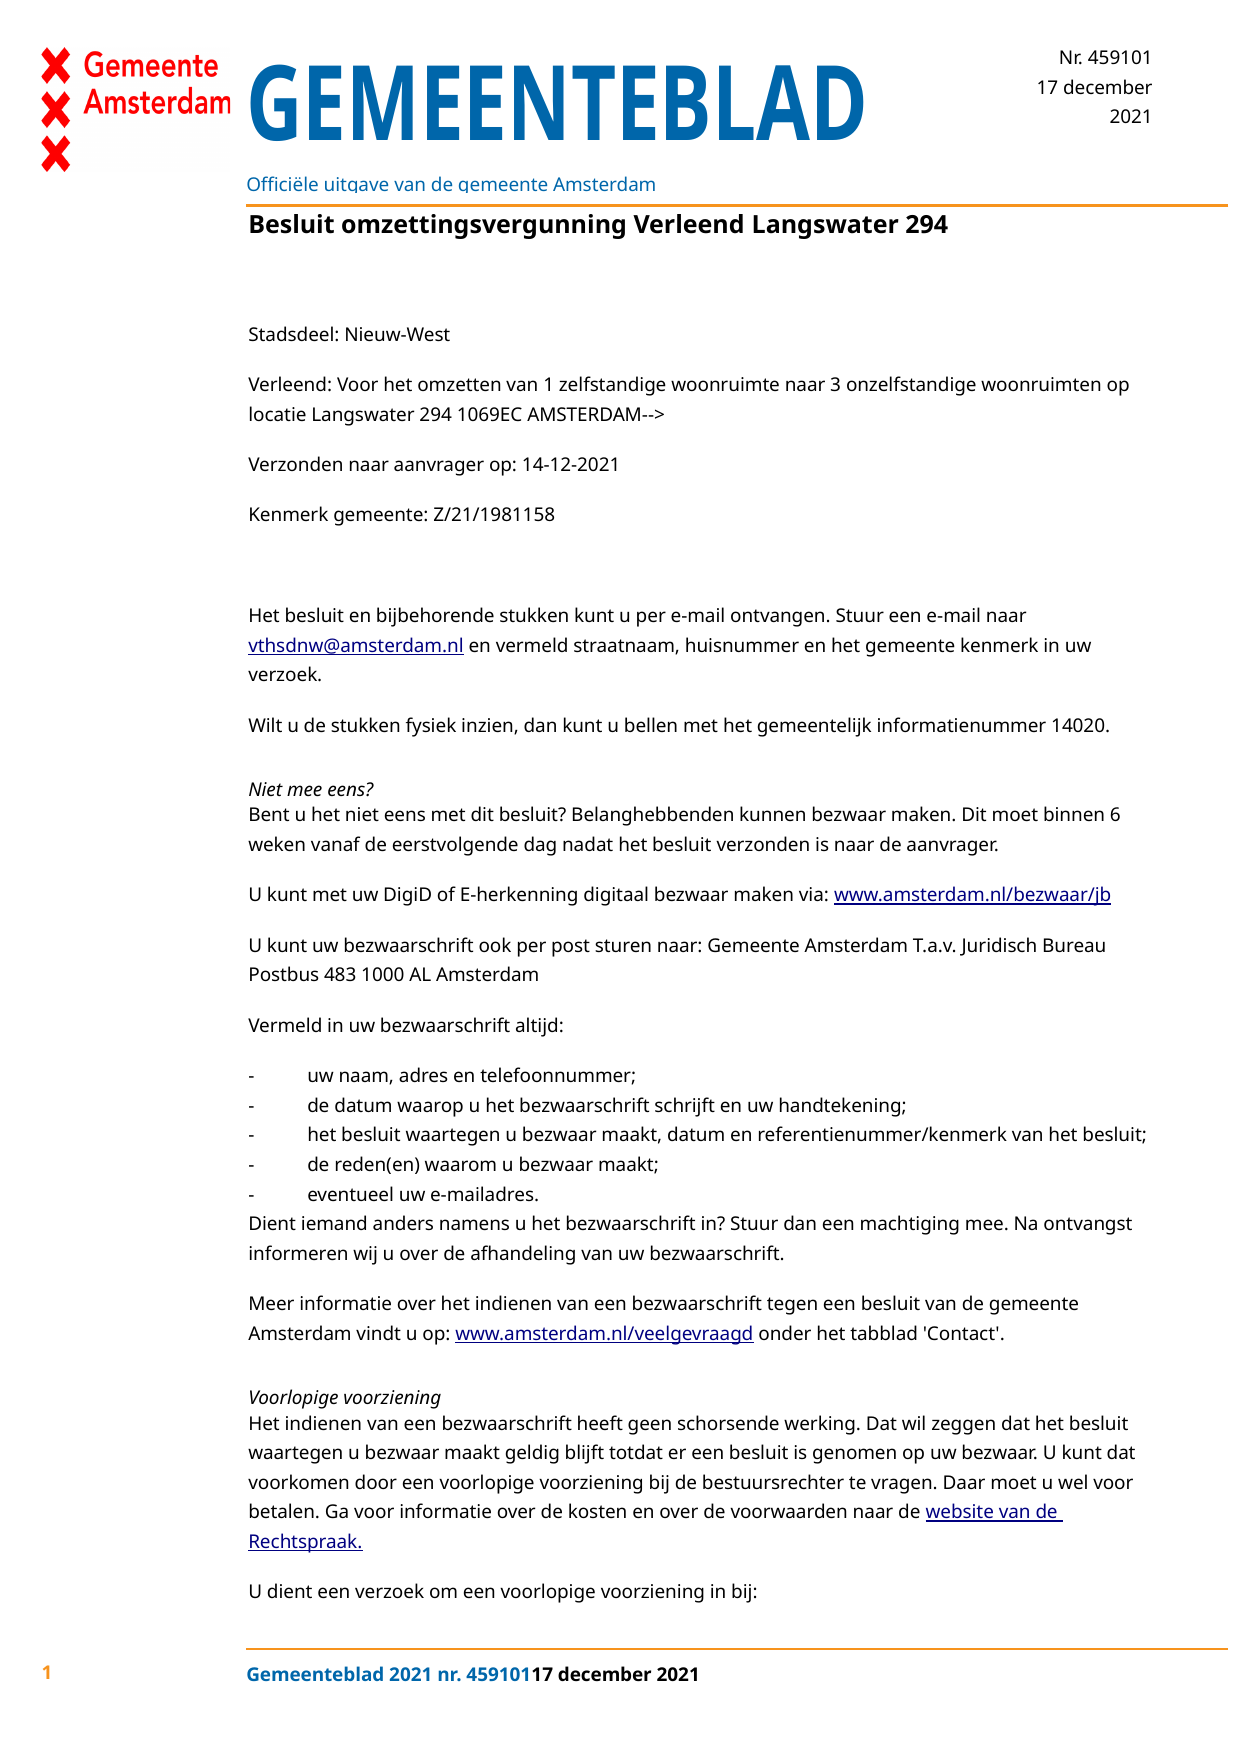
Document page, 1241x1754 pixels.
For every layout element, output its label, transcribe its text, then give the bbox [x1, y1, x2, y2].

text Het besluit en bijbehorende stukken kunt u per e-mail ontvangen. Stuur een e-mail naar vthsdnw@amsterdam.nl en vermeld straatnaam, huisnummer en het gemeente kenmerk in uw verzoek. [248, 602, 1152, 687]
text Meer informatie over het indienen van een bezwaarschrift tegen een besluit van de gemeente Amsterdam vindt u op: www.amsterdam.nl/veelgevraagd onder het tabblad 'Contact'. [248, 1290, 1152, 1346]
list de datum waarop u het bezwaarschrift schrijft en uw handtekening; [248, 1092, 1152, 1118]
text Bent u het niet eens met dit besluit? Belanghebbenden kunnen bezwaar maken. Dit moet binnen 6 weken vanaf de eerstvolgende dag nadat het besluit verzonden is naar de aanvrager. [248, 802, 1152, 857]
picture [41, 47, 231, 172]
text U kunt met uw DigiD of E-herkenning digitaal bezwaar maken via: www.amsterdam.nl/bezwaar/jb [248, 882, 1152, 907]
text U dient een verzoek om een voorlopige voorziening in bij: [248, 1578, 1152, 1604]
text Het indienen van een bezwaarschrift heeft geen schorsende werking. Dat wil zeggen dat het besluit waartegen u bezwaar maakt geldig blijft totdat er een besluit is genomen op uw bezwaar. U kunt dat voorkomen door een voorlopige voorziening bij de bestuursrechter te vragen. Daar moet u wel voor betalen. Ga voor informatie over de kosten en over de voorwaarden naar de website van de Rechtspraak. [248, 1410, 1152, 1554]
text Kenmerk gemeente: Z/21/1981158 [248, 502, 1152, 527]
text Verzonden naar aanvrager op: 14-12-2021 [248, 451, 1152, 477]
text Niet mee eens? [248, 776, 1152, 802]
list uw naam, adres en telefoonnummer; [248, 1062, 1152, 1088]
list het besluit waartegen u bezwaar maakt, datum en referentienummer/kenmerk van het besluit; [248, 1122, 1152, 1147]
text Dient iemand anders namens u het bezwaarschrift in? Stuur dan een machtiging mee. Na ontvangst informeren wij u over de afhandeling van uw bezwaarschrift. [248, 1210, 1152, 1266]
text Verleend: Voor het omzetten van 1 zelfstandige woonruimte naar 3 onzelfstandige woonruimten op locatie Langswater 294 1069EC AMSTERDAM--> [248, 371, 1152, 426]
text Vermeld in uw bezwaarschrift altijd: [248, 1012, 1152, 1038]
text Stadsdeel: Nieuw-West [248, 321, 1152, 346]
list eventueel uw e-mailadres. [248, 1181, 1152, 1207]
text Besluit omzettingsvergunning Verleend Langswater 294 [248, 207, 1152, 241]
list de reden(en) waarom u bezwaar maakt; [248, 1151, 1152, 1177]
text U kunt uw bezwaarschrift ook per post sturen naar: Gemeente Amsterdam T.a.v. Juridisch Bureau Postbus 483 1000 AL Amsterdam [248, 932, 1152, 987]
text Wilt u de stukken fysiek inzien, dan kunt u bellen met het gemeentelijk informatienummer 14020. [248, 712, 1152, 738]
text Voorlopige voorziening [248, 1384, 1152, 1410]
